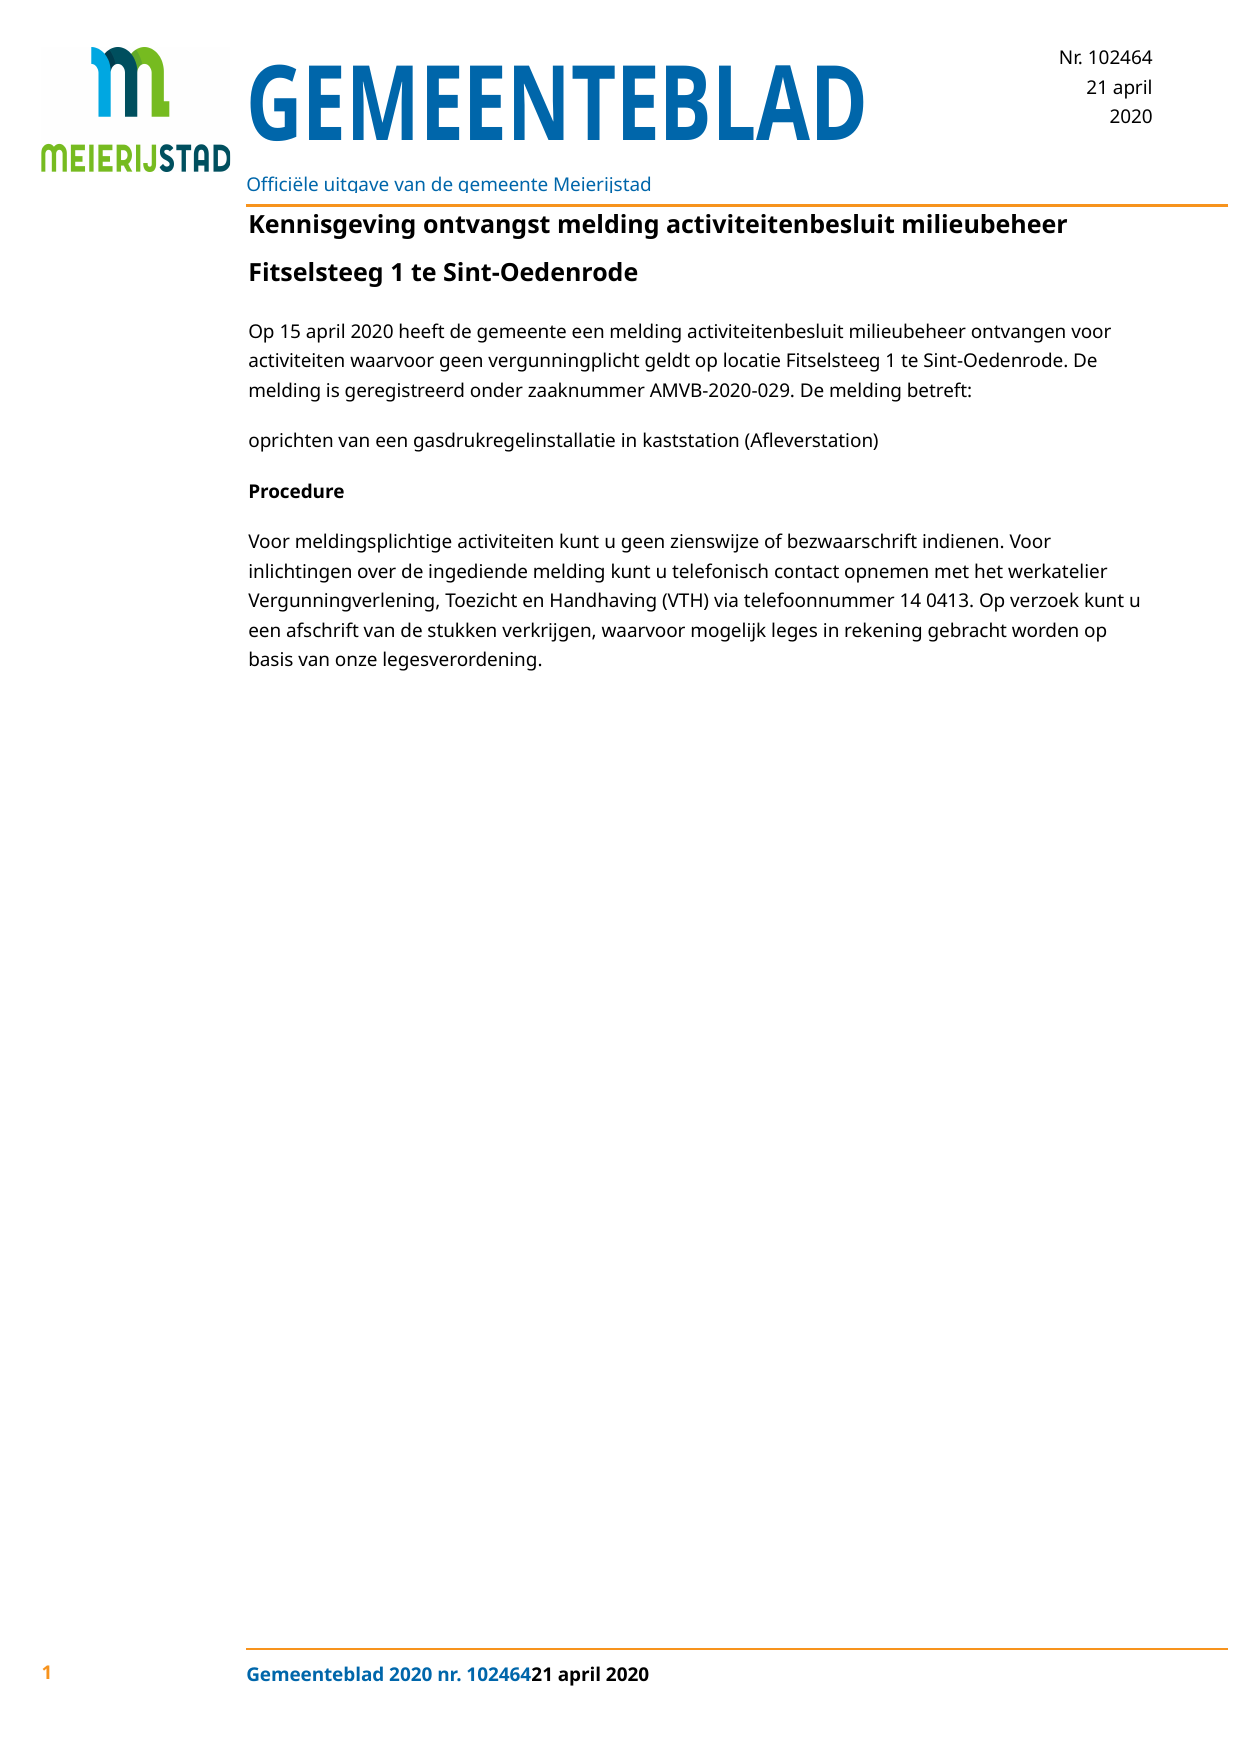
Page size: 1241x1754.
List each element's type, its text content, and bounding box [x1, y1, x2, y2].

text Voor meldingsplichtige activiteiten kunt u geen zienswijze of bezwaarschrift indienen. Voor inlichtingen over de ingediende melding kunt u telefonisch contact opnemen met het werkatelier Vergunningverlening, Toezicht en Handhaving (VTH) via telefoonnummer 14 0413. Op verzoek kunt u een afschrift van de stukken verkrijgen, waarvoor mogelijk leges in rekening gebracht worden op basis van onze legesverordening. [248, 528, 1152, 672]
text Op 15 april 2020 heeft de gemeente een melding activiteitenbesluit milieubeheer ontvangen voor activiteiten waarvoor geen vergunningplicht geldt op locatie Fitselsteeg 1 te Sint-Oedenrode. De melding is geregistreerd onder zaaknummer AMVB-2020-029. De melding betreft: [248, 318, 1152, 403]
picture [41, 47, 231, 172]
text Kennisgeving ontvangst melding activiteitenbesluit milieubeheer Fitselsteeg 1 te Sint-Oedenrode [248, 207, 1152, 288]
text oprichten van een gasdrukregelinstallatie in kaststation (Afleverstation) [248, 427, 1152, 453]
text Procedure [248, 478, 1152, 504]
